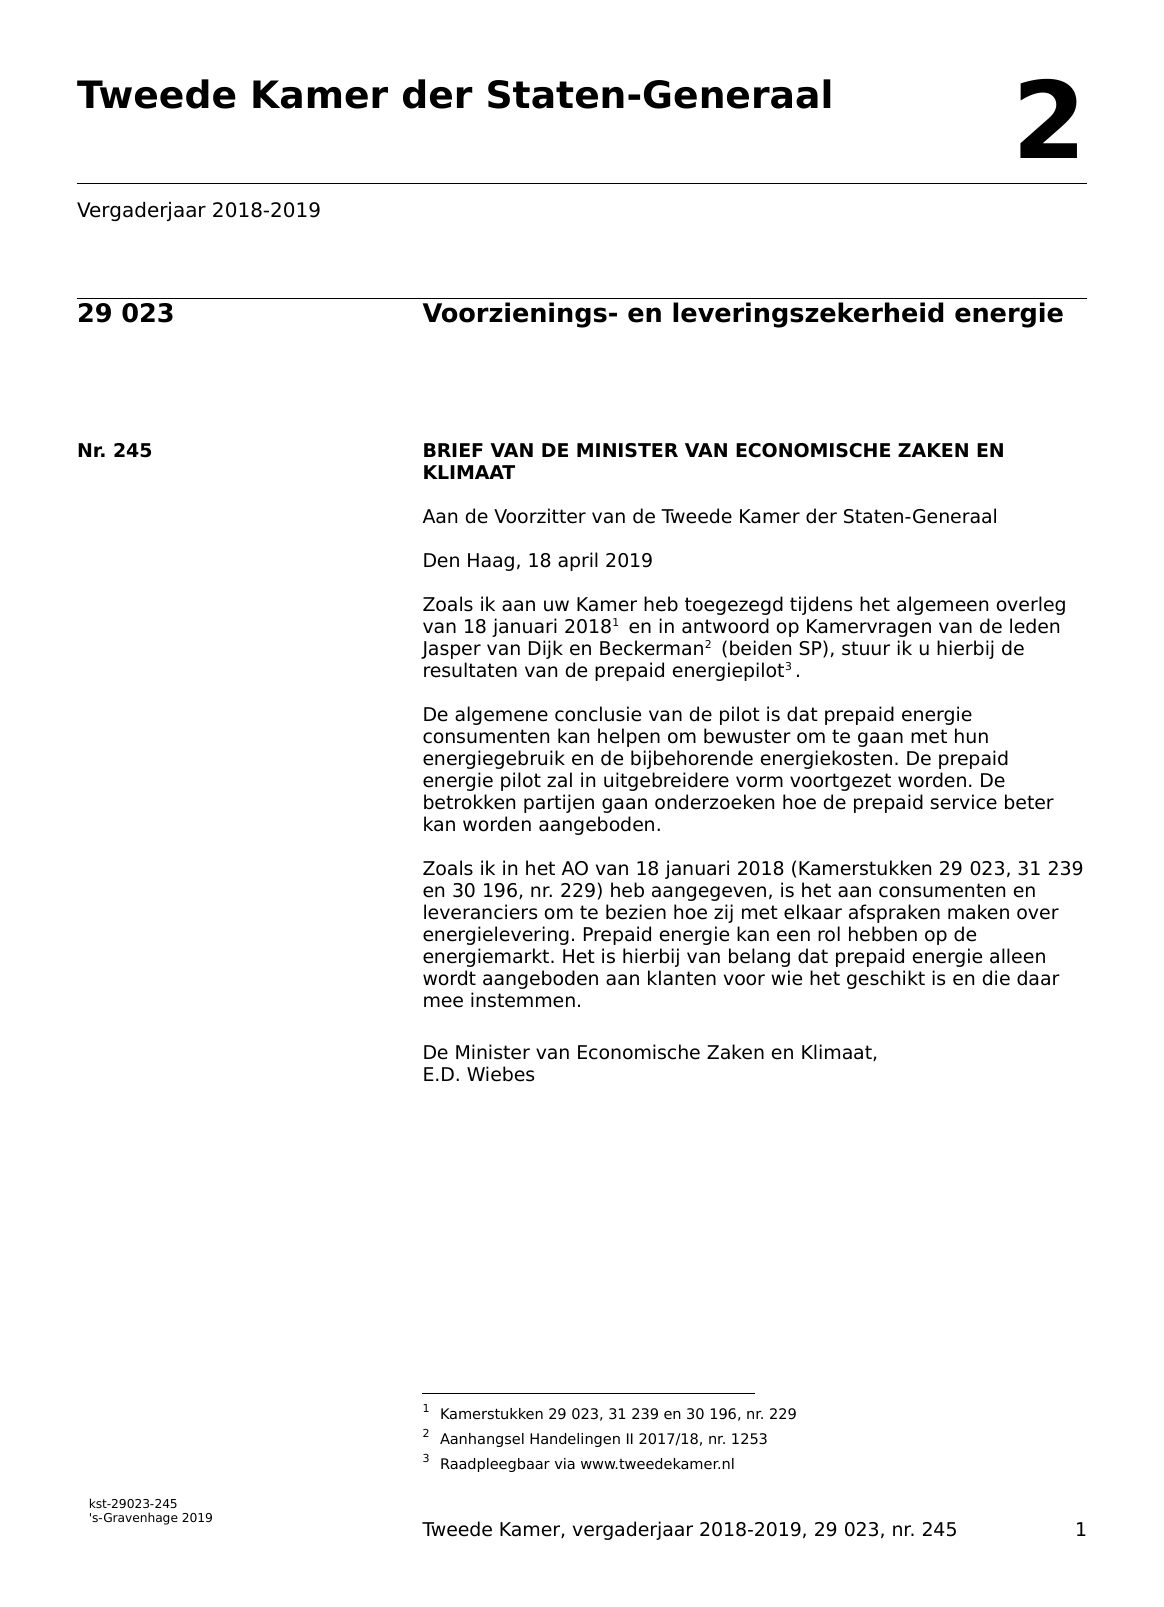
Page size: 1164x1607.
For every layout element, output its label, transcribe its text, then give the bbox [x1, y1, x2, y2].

text Zoals ik aan uw Kamer heb toegezegd tijdens het algemeen overleg van 18 januari 2018 en in antwoord op Kamervragen van de leden Jasper van Dijk en Beckerman (beiden SP), stuur ik u hierbij de resultaten van de prepaid energiepilot. [422, 594, 1087, 682]
text Den Haag, 18 april 2019 [422, 550, 1087, 572]
text Zoals ik in het AO van 18 januari 2018 (Kamerstukken 29 023, 31 239 en 30 196, nr. 229) heb aangegeven, is het aan consumenten en leveranciers om te bezien hoe zij met elkaar afspraken maken over energielevering. Prepaid energie kan een rol hebben op de energiemarkt. Het is hierbij van belang dat prepaid energie alleen wordt aangeboden aan klanten voor wie het geschikt is en die daar mee instemmen. [422, 858, 1087, 1012]
text Kamerstukken 29 023, 31 239 en 30 196, nr. 229 [422, 1402, 1087, 1424]
table_header 2 [886, 59, 1087, 183]
text De algemene conclusie van de pilot is dat prepaid energie consumenten kan helpen om bewuster om te gaan met hun energiegebruik en de bijbehorende energiekosten. De prepaid energie pilot zal in uitgebreidere vorm voortgezet worden. De betrokken partijen gaan onderzoeken hoe de prepaid service beter kan worden aangeboden. [422, 704, 1087, 836]
text kst-29023-245 [88, 1497, 323, 1511]
text De Minister van Economische Zaken en Klimaat, E.D. Wiebes [422, 1042, 1087, 1086]
table_cell Vergaderjaar 2018-2019 [77, 184, 1087, 298]
text 's-Gravenhage 2019 [88, 1511, 323, 1525]
subtitle 29 023 Voorzienings- en leveringszekerheid energie [77, 299, 1087, 329]
text Aanhangsel Handelingen II 2017/18, nr. 1253 [422, 1427, 1087, 1449]
table_header Tweede Kamer der Staten-Generaal [77, 59, 886, 183]
subtitle Nr. 245 BRIEF VAN DE MINISTER VAN ECONOMISCHE ZAKEN EN KLIMAAT [77, 440, 1087, 484]
text Raadpleegbaar via www.tweedekamer.nl [422, 1452, 1087, 1474]
text Aan de Voorzitter van de Tweede Kamer der Staten-Generaal [422, 506, 1087, 528]
